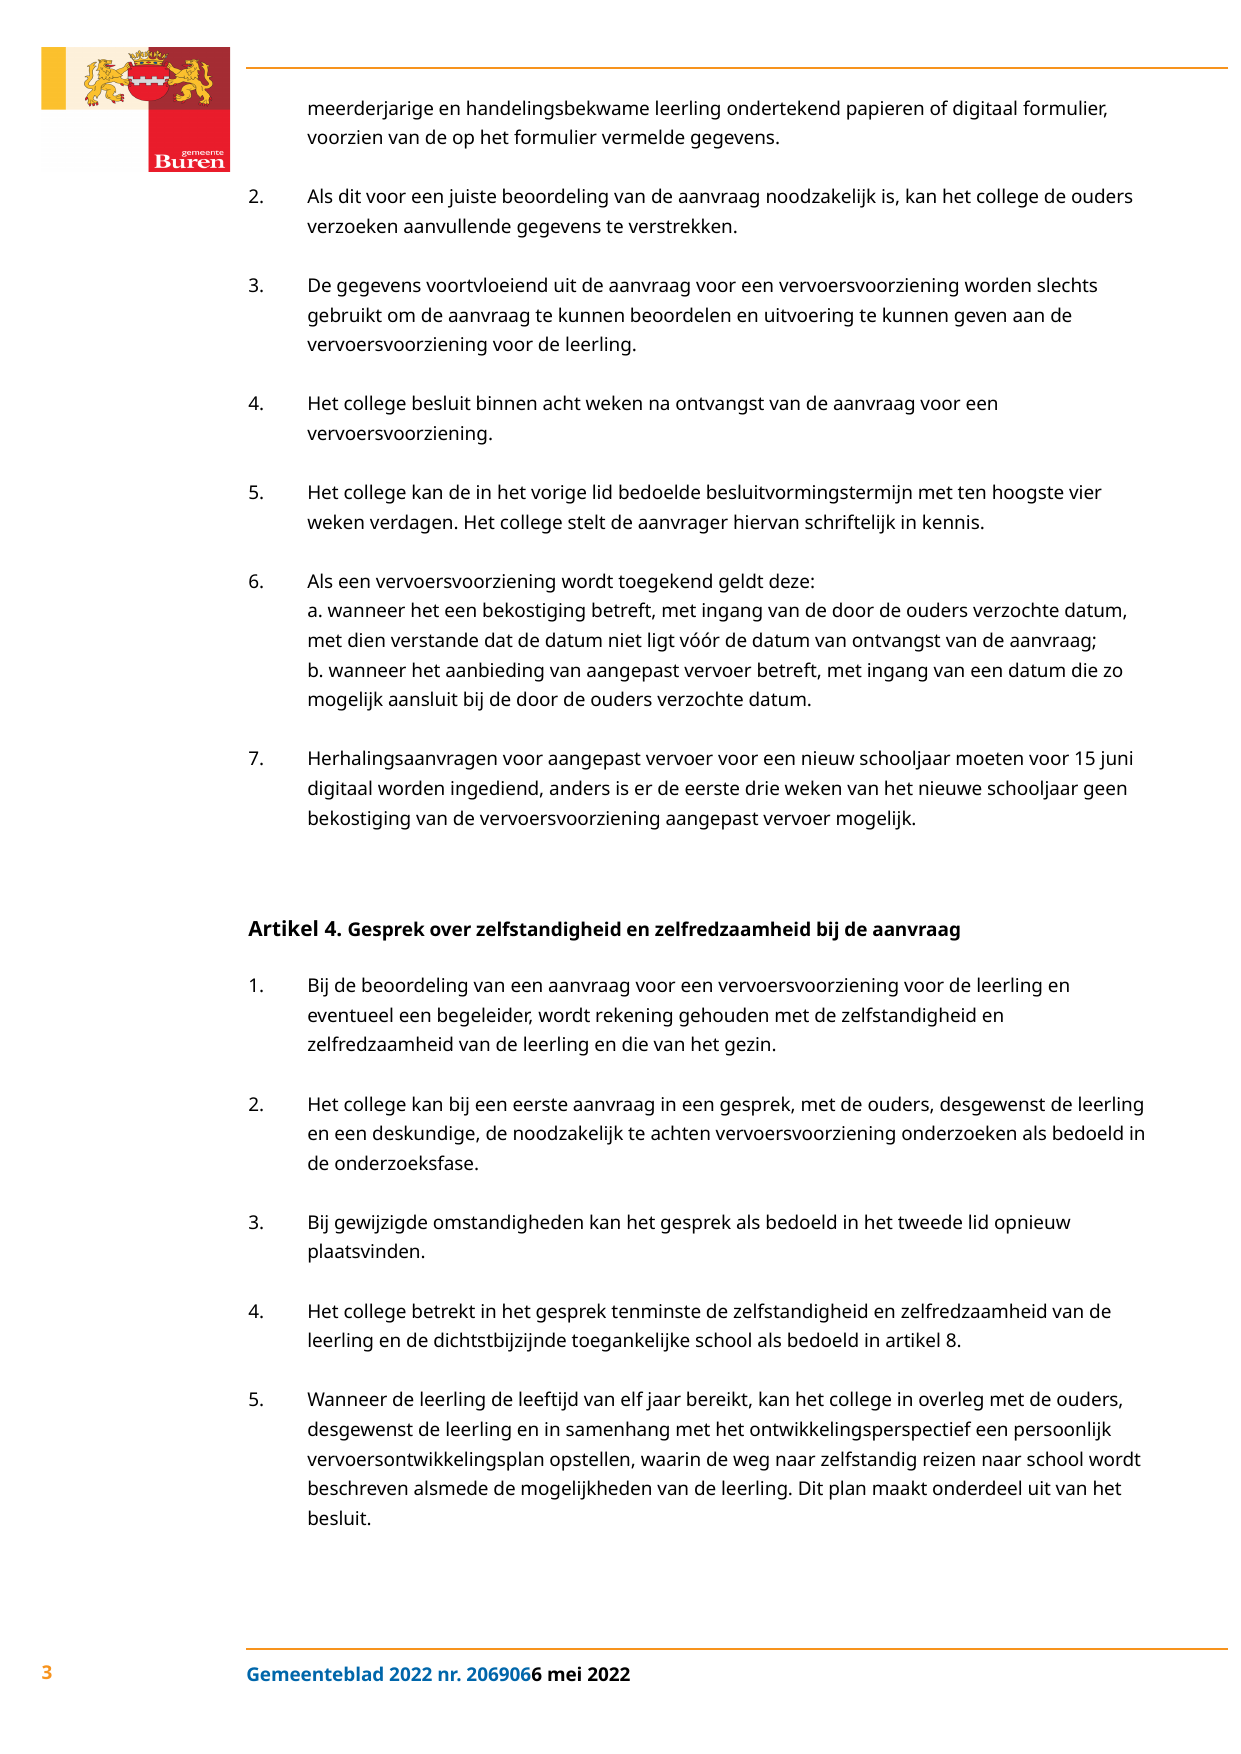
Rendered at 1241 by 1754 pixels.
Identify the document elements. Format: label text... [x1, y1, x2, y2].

list Het college betrekt in het gesprek tenminste de zelfstandigheid en zelfredzaamheid van de leerling en de dichtstbijzijnde toegankelijke school als bedoeld in artikel 8. [248, 1298, 1152, 1353]
list Bij gewijzigde omstandigheden kan het gesprek als bedoeld in het tweede lid opnieuw plaatsvinden. [248, 1209, 1152, 1264]
list Herhalingsaanvragen voor aangepast vervoer voor een nieuw schooljaar moeten voor 15 juni digitaal worden ingediend, anders is er de eerste drie weken van het nieuwe schooljaar geen bekostiging van de vervoersvoorziening aangepast vervoer mogelijk. [248, 746, 1152, 831]
list De gegevens voortvloeiend uit de aanvraag voor een vervoersvoorziening worden slechts gebruikt om de aanvraag te kunnen beoordelen en uitvoering te kunnen geven aan de vervoersvoorziening voor de leerling. [248, 272, 1152, 357]
list Bij de beoordeling van een aanvraag voor een vervoersvoorziening voor de leerling en eventueel een begeleider, wordt rekening gehouden met de zelfstandigheid en zelfredzaamheid van de leerling en die van het gezin. [248, 972, 1152, 1057]
list Wanneer de leerling de leeftijd van elf jaar bereikt, kan het college in overleg met de ouders, desgewenst de leerling en in samenhang met het ontwikkelingsperspectief een persoonlijk vervoersontwikkelingsplan opstellen, waarin de weg naar zelfstandig reizen naar school wordt beschreven alsmede de mogelijkheden van de leerling. Dit plan maakt onderdeel uit van het besluit. [248, 1387, 1152, 1531]
list a. wanneer het een bekostiging betreft, met ingang van de door de ouders verzochte datum, met dien verstande dat de datum niet ligt vóór de datum van ontvangst van de aanvraag; [248, 598, 1152, 653]
list Het college kan bij een eerste aanvraag in een gesprek, met de ouders, desgewenst de leerling en een deskundige, de noodzakelijk te achten vervoersvoorziening onderzoeken als bedoeld in de onderzoeksfase. [248, 1091, 1152, 1176]
picture [41, 47, 231, 172]
list Het college besluit binnen acht weken na ontvangst van de aanvraag voor een vervoersvoorziening. [248, 391, 1152, 446]
list b. wanneer het aanbieding van aangepast vervoer betreft, met ingang van een datum die zo mogelijk aansluit bij de door de ouders verzochte datum. [248, 657, 1152, 712]
list Het college kan de in het vorige lid bedoelde besluitvormingstermijn met ten hoogste vier weken verdagen. Het college stelt de aanvrager hiervan schriftelijk in kennis. [248, 479, 1152, 535]
text Artikel 4. Gesprek over zelfstandigheid en zelfredzaamheid bij de aanvraag [248, 914, 1152, 943]
list Als een vervoersvoorziening wordt toegekend geldt deze: [248, 568, 1152, 594]
list meerderjarige en handelingsbekwame leerling ondertekend papieren of digitaal formulier, voorzien van de op het formulier vermelde gegevens. [248, 95, 1152, 150]
list Als dit voor een juiste beoordeling van de aanvraag noodzakelijk is, kan het college de ouders verzoeken aanvullende gegevens te verstrekken. [248, 183, 1152, 239]
